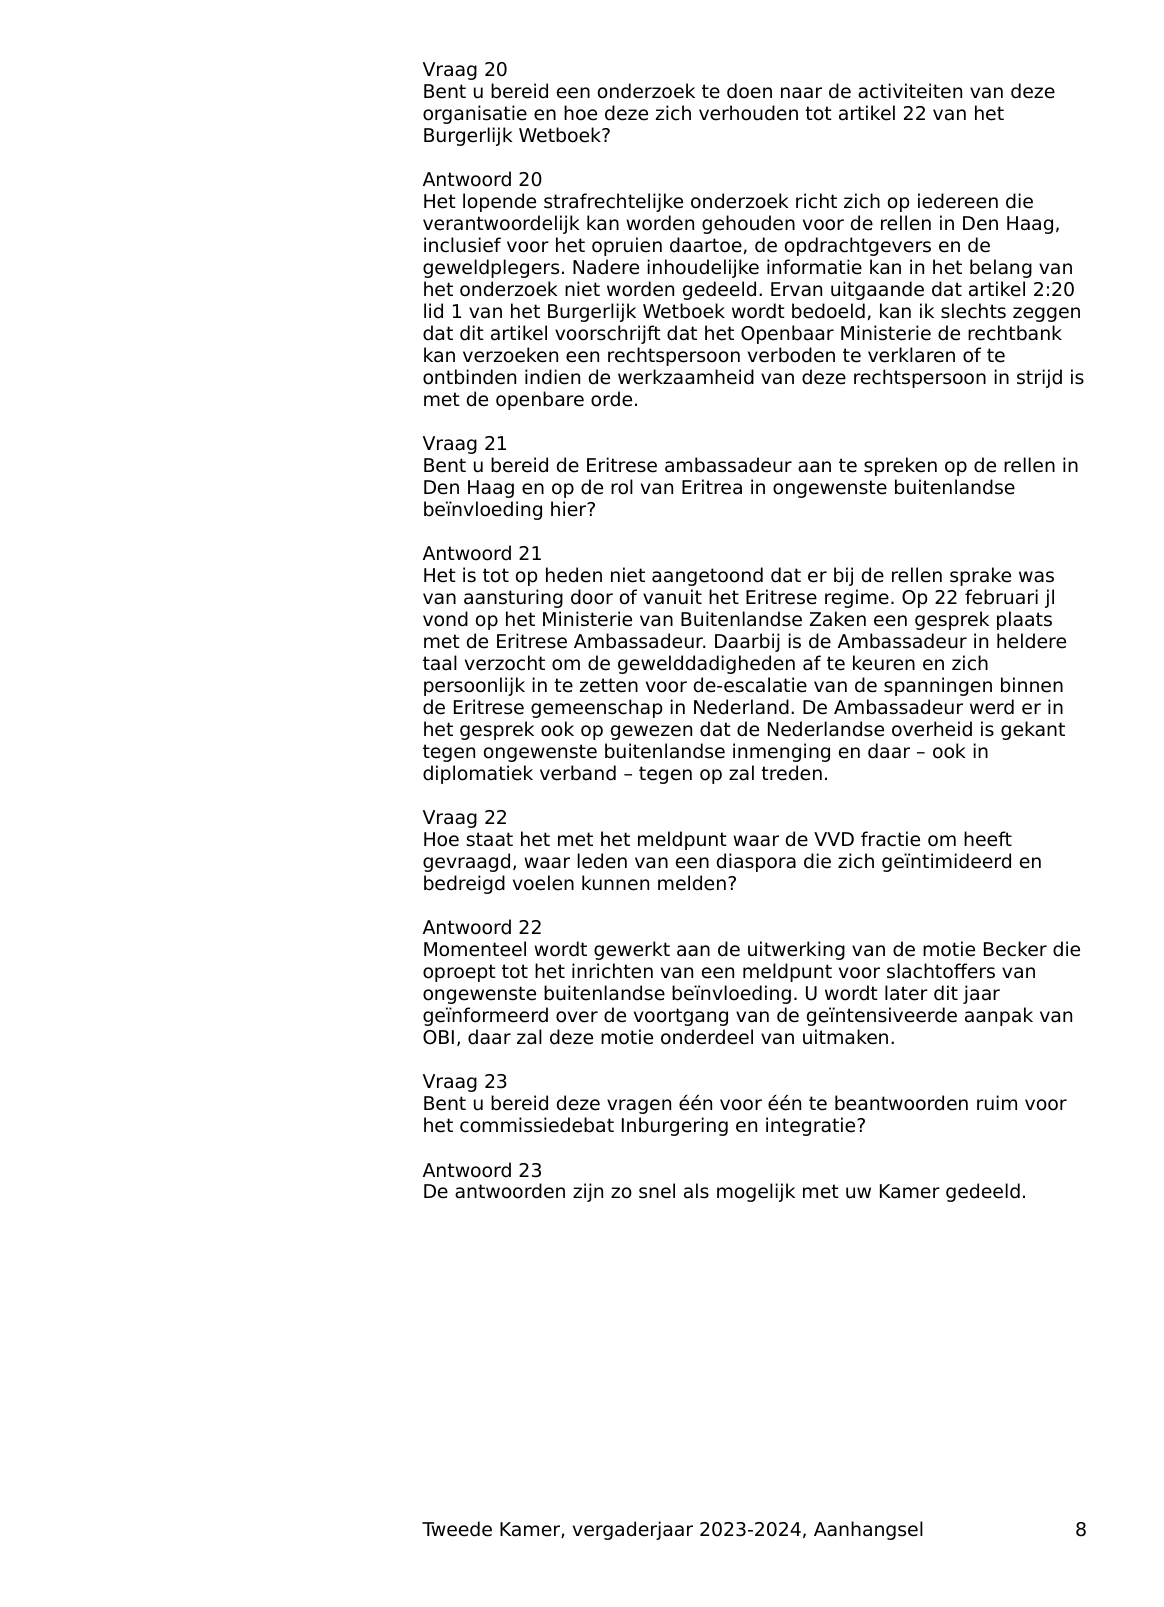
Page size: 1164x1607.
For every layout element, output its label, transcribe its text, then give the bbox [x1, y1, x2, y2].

text Vraag 22 [422, 807, 1087, 829]
text Bent u bereid de Eritrese ambassadeur aan te spreken op de rellen in Den Haag en op de rol van Eritrea in ongewenste buitenlandse beïnvloeding hier? [422, 455, 1087, 521]
text De antwoorden zijn zo snel als mogelijk met uw Kamer gedeeld. [422, 1181, 1087, 1203]
text Hoe staat het met het meldpunt waar de VVD fractie om heeft gevraagd, waar leden van een diaspora die zich geïntimideerd en bedreigd voelen kunnen melden? [422, 829, 1087, 895]
text Het lopende strafrechtelijke onderzoek richt zich op iedereen die verantwoordelijk kan worden gehouden voor de rellen in Den Haag, inclusief voor het opruien daartoe, de opdrachtgevers en de geweldplegers. Nadere inhoudelijke informatie kan in het belang van het onderzoek niet worden gedeeld. Ervan uitgaande dat artikel 2:20 lid 1 van het Burgerlijk Wetboek wordt bedoeld, kan ik slechts zeggen dat dit artikel voorschrijft dat het Openbaar Ministerie de rechtbank kan verzoeken een rechtspersoon verboden te verklaren of te ontbinden indien de werkzaamheid van deze rechtspersoon in strijd is met de openbare orde. [422, 191, 1087, 411]
text Antwoord 23 [422, 1159, 1087, 1181]
text Bent u bereid deze vragen één voor één te beantwoorden ruim voor het commissiedebat Inburgering en integratie? [422, 1093, 1087, 1137]
text Vraag 20 [422, 59, 1087, 81]
text Momenteel wordt gewerkt aan de uitwerking van de motie Becker die oproept tot het inrichten van een meldpunt voor slachtoffers van ongewenste buitenlandse beïnvloeding. U wordt later dit jaar geïnformeerd over de voortgang van de geïntensiveerde aanpak van OBI, daar zal deze motie onderdeel van uitmaken. [422, 939, 1087, 1049]
text Antwoord 20 [422, 169, 1087, 191]
text Het is tot op heden niet aangetoond dat er bij de rellen sprake was van aansturing door of vanuit het Eritrese regime. Op 22 februari jl vond op het Ministerie van Buitenlandse Zaken een gesprek plaats met de Eritrese Ambassadeur. Daarbij is de Ambassadeur in heldere taal verzocht om de gewelddadigheden af te keuren en zich persoonlijk in te zetten voor de-escalatie van de spanningen binnen de Eritrese gemeenschap in Nederland. De Ambassadeur werd er in het gesprek ook op gewezen dat de Nederlandse overheid is gekant tegen ongewenste buitenlandse inmenging en daar – ook in diplomatiek verband – tegen op zal treden. [422, 565, 1087, 785]
text Vraag 23 [422, 1071, 1087, 1093]
text Antwoord 22 [422, 917, 1087, 939]
text Vraag 21 [422, 433, 1087, 455]
text Antwoord 21 [422, 543, 1087, 565]
text Bent u bereid een onderzoek te doen naar de activiteiten van deze organisatie en hoe deze zich verhouden tot artikel 22 van het Burgerlijk Wetboek? [422, 81, 1087, 147]
